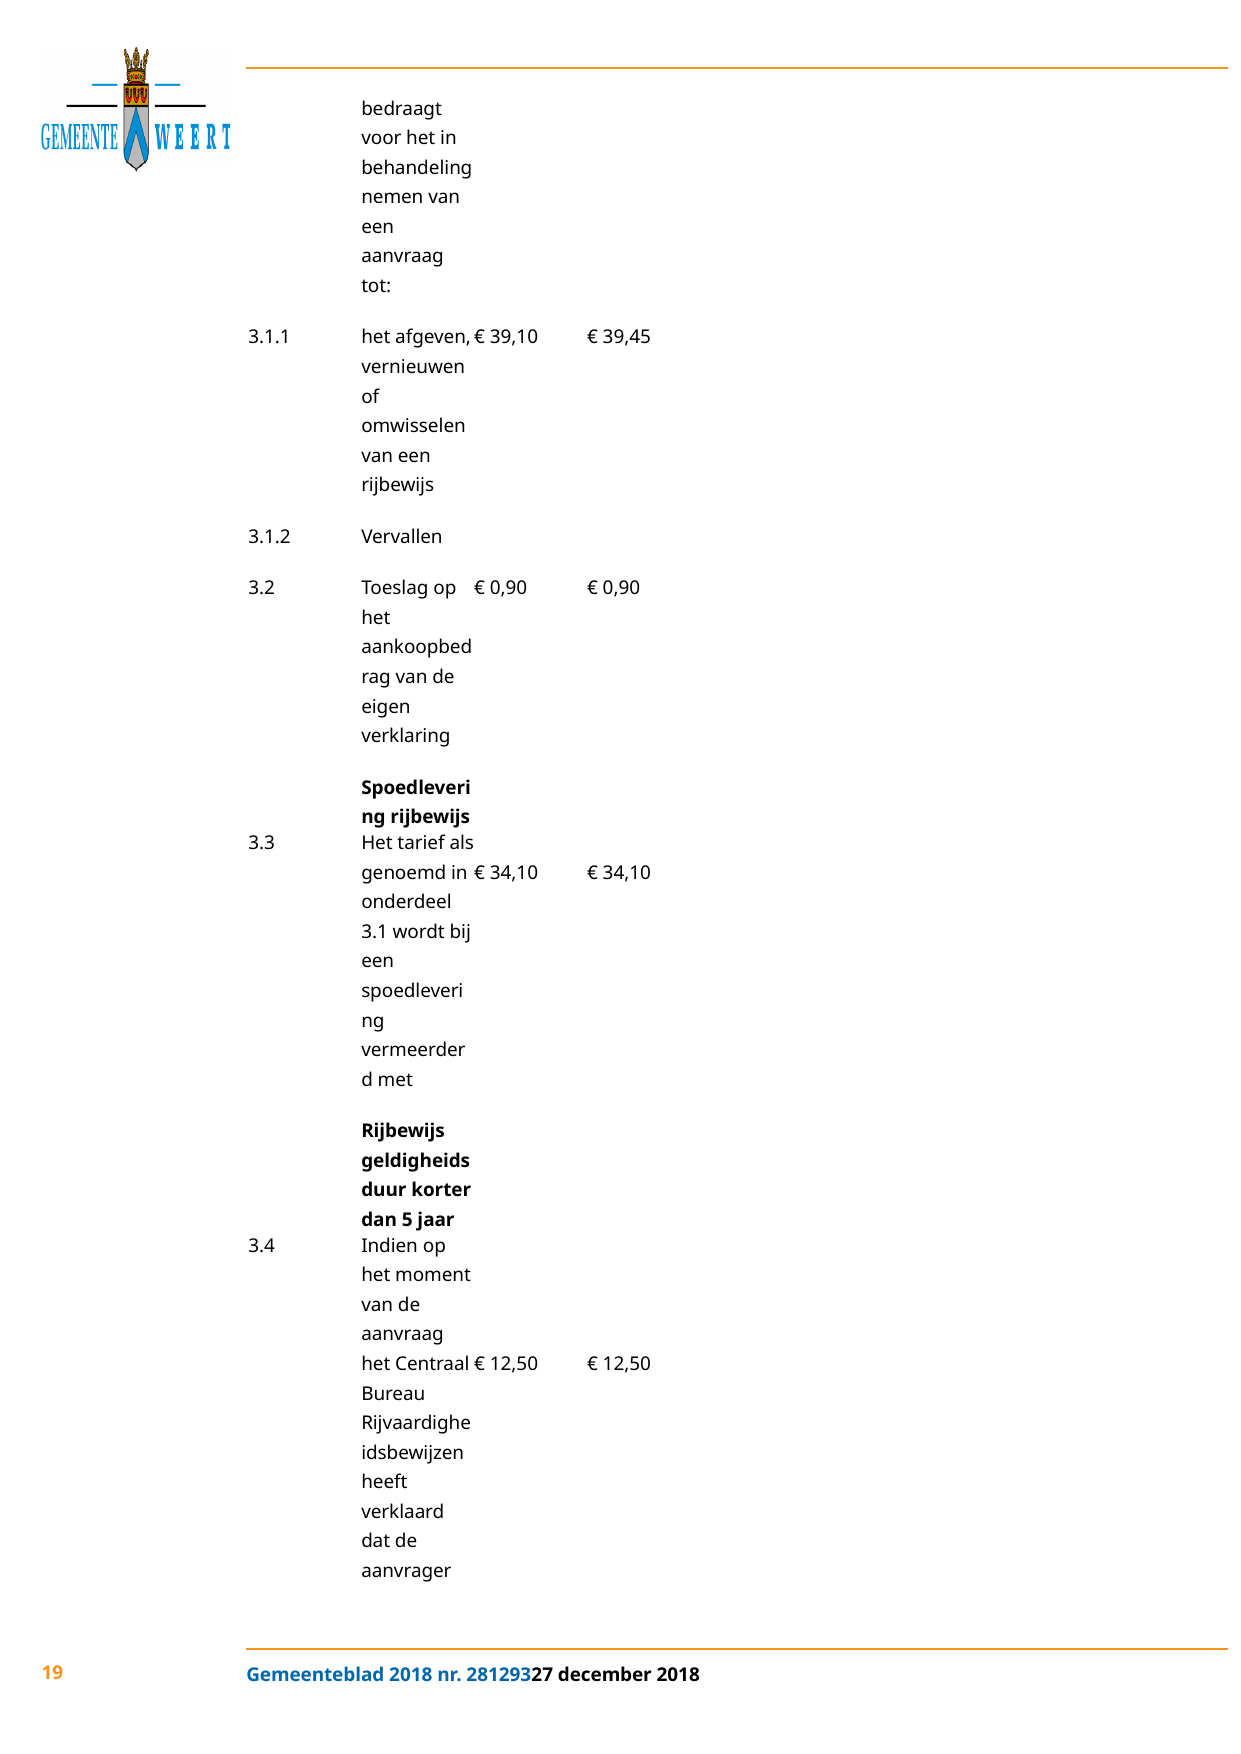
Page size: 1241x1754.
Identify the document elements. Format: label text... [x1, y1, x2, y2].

table_cell [248, 95, 361, 298]
table_cell [474, 298, 587, 324]
table_cell € 39,45 [587, 324, 700, 497]
table_cell [587, 549, 700, 574]
table_cell [474, 523, 587, 549]
table_cell [587, 95, 700, 298]
table_cell 3.1.2 [248, 523, 361, 549]
table_cell [587, 1092, 700, 1117]
table_cell 3.3 [248, 829, 361, 1092]
table_cell [474, 95, 587, 298]
table_cell [587, 748, 700, 774]
table_cell het afgeven, vernieuwen of omwisselen van een rijbewijs [361, 324, 474, 497]
table_cell 3.4 [248, 1232, 361, 1583]
table_cell [474, 774, 587, 829]
table_cell Vervallen [361, 523, 474, 549]
table_cell [474, 748, 587, 774]
table_cell [474, 498, 587, 523]
table_cell [361, 298, 474, 324]
table_cell Indien op het moment van de aanvraag het Centraal Bureau Rijvaardigheidsbewijzen heeft verklaard dat de aanvrager [361, 1232, 474, 1583]
table_cell bedraagt voor het in behandeling nemen van een aanvraag tot: [361, 95, 474, 298]
table_cell [361, 549, 474, 574]
table_cell [587, 523, 700, 549]
table_cell [248, 549, 361, 574]
table_cell [361, 1092, 474, 1117]
table_cell € 34,10 [474, 829, 587, 1092]
table_cell [474, 549, 587, 574]
table_cell 3.1.1 [248, 324, 361, 497]
table_cell Spoedlevering rijbewijs [361, 774, 474, 829]
table_cell € 0,90 [587, 575, 700, 748]
picture [41, 47, 231, 172]
table_cell € 12,50 [587, 1232, 700, 1583]
table_cell [248, 1118, 361, 1232]
table_cell € 34,10 [587, 829, 700, 1092]
table_cell [474, 1092, 587, 1117]
table_cell Rijbewijs geldigheidsduur korter dan 5 jaar [361, 1118, 474, 1232]
table_cell [587, 298, 700, 324]
table_cell [248, 774, 361, 829]
table_cell [361, 748, 474, 774]
table_cell [248, 748, 361, 774]
table_cell [587, 1118, 700, 1232]
table_cell € 12,50 [474, 1232, 587, 1583]
table_cell € 0,90 [474, 575, 587, 748]
table_cell € 39,10 [474, 324, 587, 497]
table_cell [474, 1118, 587, 1232]
table_cell Het tarief als genoemd in onderdeel 3.1 wordt bij een spoedlevering vermeerderd met [361, 829, 474, 1092]
table_cell Toeslag op het aankoopbedrag van de eigen verklaring [361, 575, 474, 748]
table_cell [248, 298, 361, 324]
table_cell [587, 498, 700, 523]
table_cell [248, 498, 361, 523]
table_cell [361, 498, 474, 523]
table_cell [248, 1092, 361, 1117]
table_cell 3.2 [248, 575, 361, 748]
table_cell [587, 774, 700, 829]
